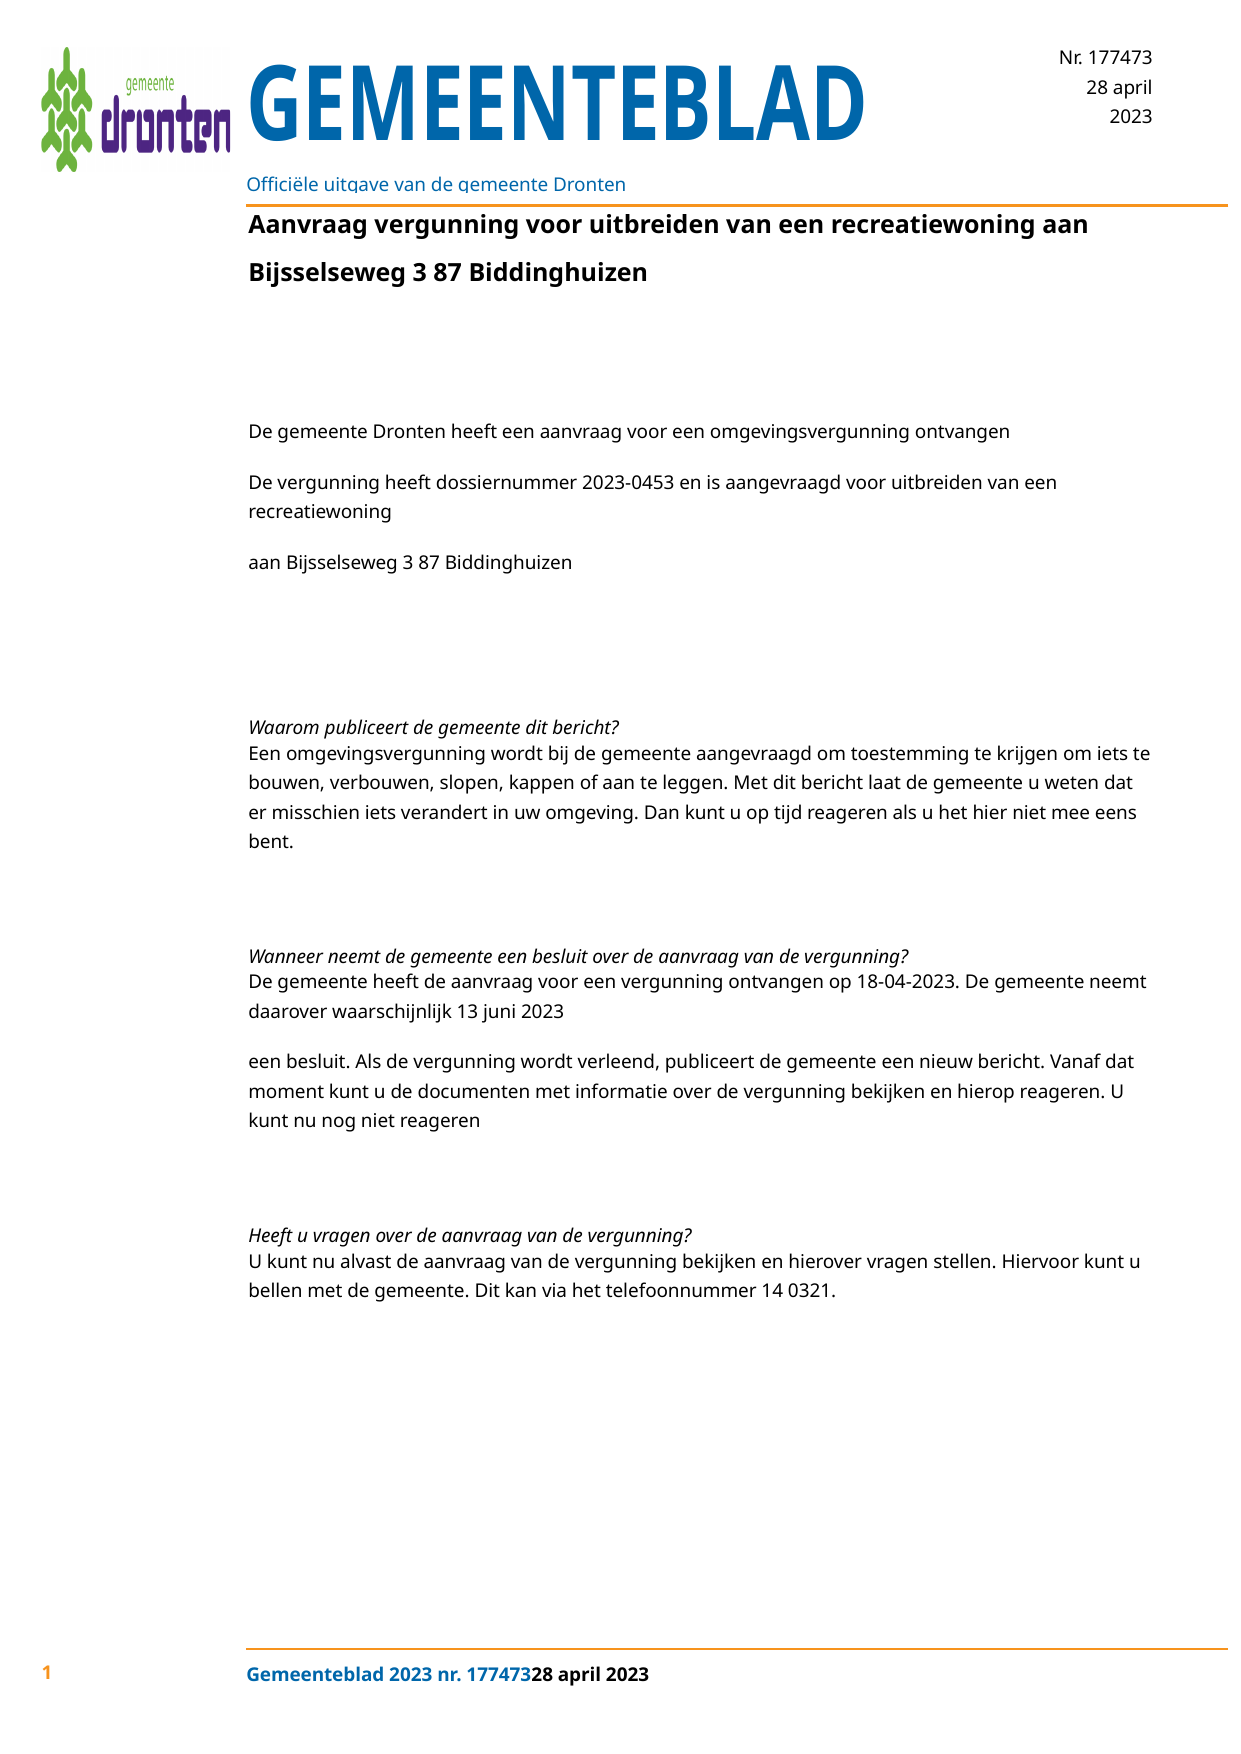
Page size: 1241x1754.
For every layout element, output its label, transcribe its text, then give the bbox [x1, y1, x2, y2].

text U kunt nu alvast de aanvraag van de vergunning bekijken en hierover vragen stellen. Hiervoor kunt u bellen met de gemeente. Dit kan via het telefoonnummer 14 0321. [248, 1248, 1152, 1303]
text De gemeente heeft de aanvraag voor een vergunning ontvangen op 18-04-2023. De gemeente neemt daarover waarschijnlijk 13 juni 2023 [248, 968, 1152, 1024]
text aan Bijsselseweg 3 87 Biddinghuizen [248, 549, 1152, 575]
picture [41, 47, 231, 172]
text Heeft u vragen over de aanvraag van de vergunning? [248, 1222, 1152, 1248]
text De gemeente Dronten heeft een aanvraag voor een omgevingsvergunning ontvangen [248, 419, 1152, 444]
text Wanneer neemt de gemeente een besluit over de aanvraag van de vergunning? [248, 943, 1152, 968]
text Een omgevingsvergunning wordt bij de gemeente aangevraagd om toestemming te krijgen om iets te bouwen, verbouwen, slopen, kappen of aan te leggen. Met dit bericht laat de gemeente u weten dat er misschien iets verandert in uw omgeving. Dan kunt u op tijd reageren als u het hier niet mee eens bent. [248, 740, 1152, 854]
text Aanvraag vergunning voor uitbreiden van een recreatiewoning aan Bijsselseweg 3 87 Biddinghuizen [248, 207, 1152, 288]
text De vergunning heeft dossiernummer 2023-0453 en is aangevraagd voor uitbreiden van een recreatiewoning [248, 469, 1152, 524]
text Waarom publiceert de gemeente dit bericht? [248, 714, 1152, 740]
text een besluit. Als de vergunning wordt verleend, publiceert de gemeente een nieuw bericht. Vanaf dat moment kunt u de documenten met informatie over de vergunning bekijken en hierop reageren. U kunt nu nog niet reageren [248, 1048, 1152, 1133]
